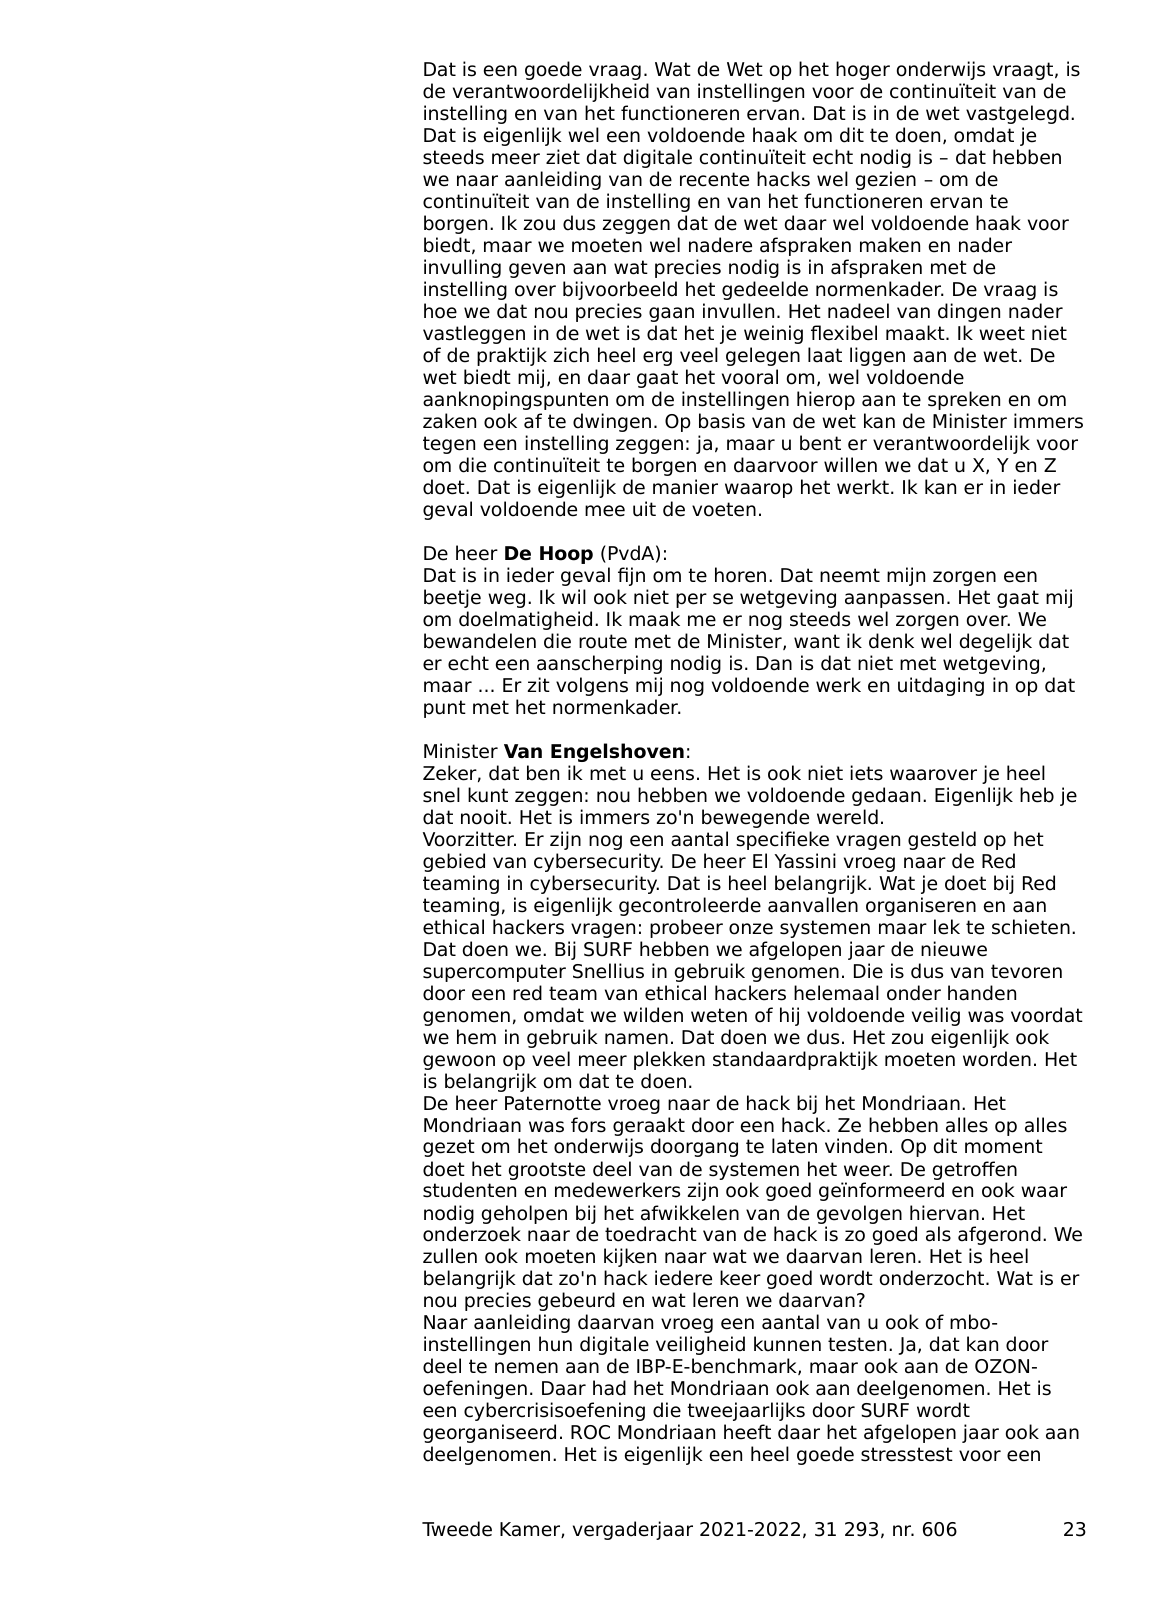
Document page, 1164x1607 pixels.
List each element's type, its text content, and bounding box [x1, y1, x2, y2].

text Naar aanleiding daarvan vroeg een aantal van u ook of mbo-instellingen hun digitale veiligheid kunnen testen. Ja, dat kan door deel te nemen aan de IBP-E-benchmark, maar ook aan de OZON-oefeningen. Daar had het Mondriaan ook aan deelgenomen. Het is een cybercrisisoefening die tweejaarlijks door SURF wordt georganiseerd. ROC Mondriaan heeft daar het afgelopen jaar ook aan deelgenomen. Het is eigenlijk een heel goede stresstest voor een [422, 1312, 1087, 1466]
text De heer Paternotte vroeg naar de hack bij het Mondriaan. Het Mondriaan was fors geraakt door een hack. Ze hebben alles op alles gezet om het onderwijs doorgang te laten vinden. Op dit moment doet het grootste deel van de systemen het weer. De getroffen studenten en medewerkers zijn ook goed geïnformeerd en ook waar nodig geholpen bij het afwikkelen van de gevolgen hiervan. Het onderzoek naar de toedracht van de hack is zo goed als afgerond. We zullen ook moeten kijken naar wat we daarvan leren. Het is heel belangrijk dat zo'n hack iedere keer goed wordt onderzocht. Wat is er nou precies gebeurd en wat leren we daarvan? [422, 1092, 1087, 1312]
text Voorzitter. Er zijn nog een aantal specifieke vragen gesteld op het gebied van cybersecurity. De heer El Yassini vroeg naar de Red teaming in cybersecurity. Dat is heel belangrijk. Wat je doet bij Red teaming, is eigenlijk gecontroleerde aanvallen organiseren en aan ethical hackers vragen: probeer onze systemen maar lek te schieten. Dat doen we. Bij SURF hebben we afgelopen jaar de nieuwe supercomputer Snellius in gebruik genomen. Die is dus van tevoren door een red team van ethical hackers helemaal onder handen genomen, omdat we wilden weten of hij voldoende veilig was voordat we hem in gebruik namen. Dat doen we dus. Het zou eigenlijk ook gewoon op veel meer plekken standaardpraktijk moeten worden. Het is belangrijk om dat te doen. [422, 829, 1087, 1092]
text Zeker, dat ben ik met u eens. Het is ook niet iets waarover je heel snel kunt zeggen: nou hebben we voldoende gedaan. Eigenlijk heb je dat nooit. Het is immers zo'n bewegende wereld. [422, 763, 1087, 829]
text Dat is in ieder geval fijn om te horen. Dat neemt mijn zorgen een beetje weg. Ik wil ook niet per se wetgeving aanpassen. Het gaat mij om doelmatigheid. Ik maak me er nog steeds wel zorgen over. We bewandelen die route met de Minister, want ik denk wel degelijk dat er echt een aanscherping nodig is. Dan is dat niet met wetgeving, maar ... Er zit volgens mij nog voldoende werk en uitdaging in op dat punt met het normenkader. [422, 565, 1087, 719]
text De heer De Hoop (PvdA): [422, 543, 1087, 565]
text Minister Van Engelshoven: [422, 741, 1087, 763]
text Dat is een goede vraag. Wat de Wet op het hoger onderwijs vraagt, is de verantwoordelijkheid van instellingen voor de continuïteit van de instelling en van het functioneren ervan. Dat is in de wet vastgelegd. Dat is eigenlijk wel een voldoende haak om dit te doen, omdat je steeds meer ziet dat digitale continuïteit echt nodig is – dat hebben we naar aanleiding van de recente hacks wel gezien – om de continuïteit van de instelling en van het functioneren ervan te borgen. Ik zou dus zeggen dat de wet daar wel voldoende haak voor biedt, maar we moeten wel nadere afspraken maken en nader invulling geven aan wat precies nodig is in afspraken met de instelling over bijvoorbeeld het gedeelde normenkader. De vraag is hoe we dat nou precies gaan invullen. Het nadeel van dingen nader vastleggen in de wet is dat het je weinig flexibel maakt. Ik weet niet of de praktijk zich heel erg veel gelegen laat liggen aan de wet. De wet biedt mij, en daar gaat het vooral om, wel voldoende aanknopingspunten om de instellingen hierop aan te spreken en om zaken ook af te dwingen. Op basis van de wet kan de Minister immers tegen een instelling zeggen: ja, maar u bent er verantwoordelijk voor om die continuïteit te borgen en daarvoor willen we dat u X, Y en Z doet. Dat is eigenlijk de manier waarop het werkt. Ik kan er in ieder geval voldoende mee uit de voeten. [422, 59, 1087, 521]
